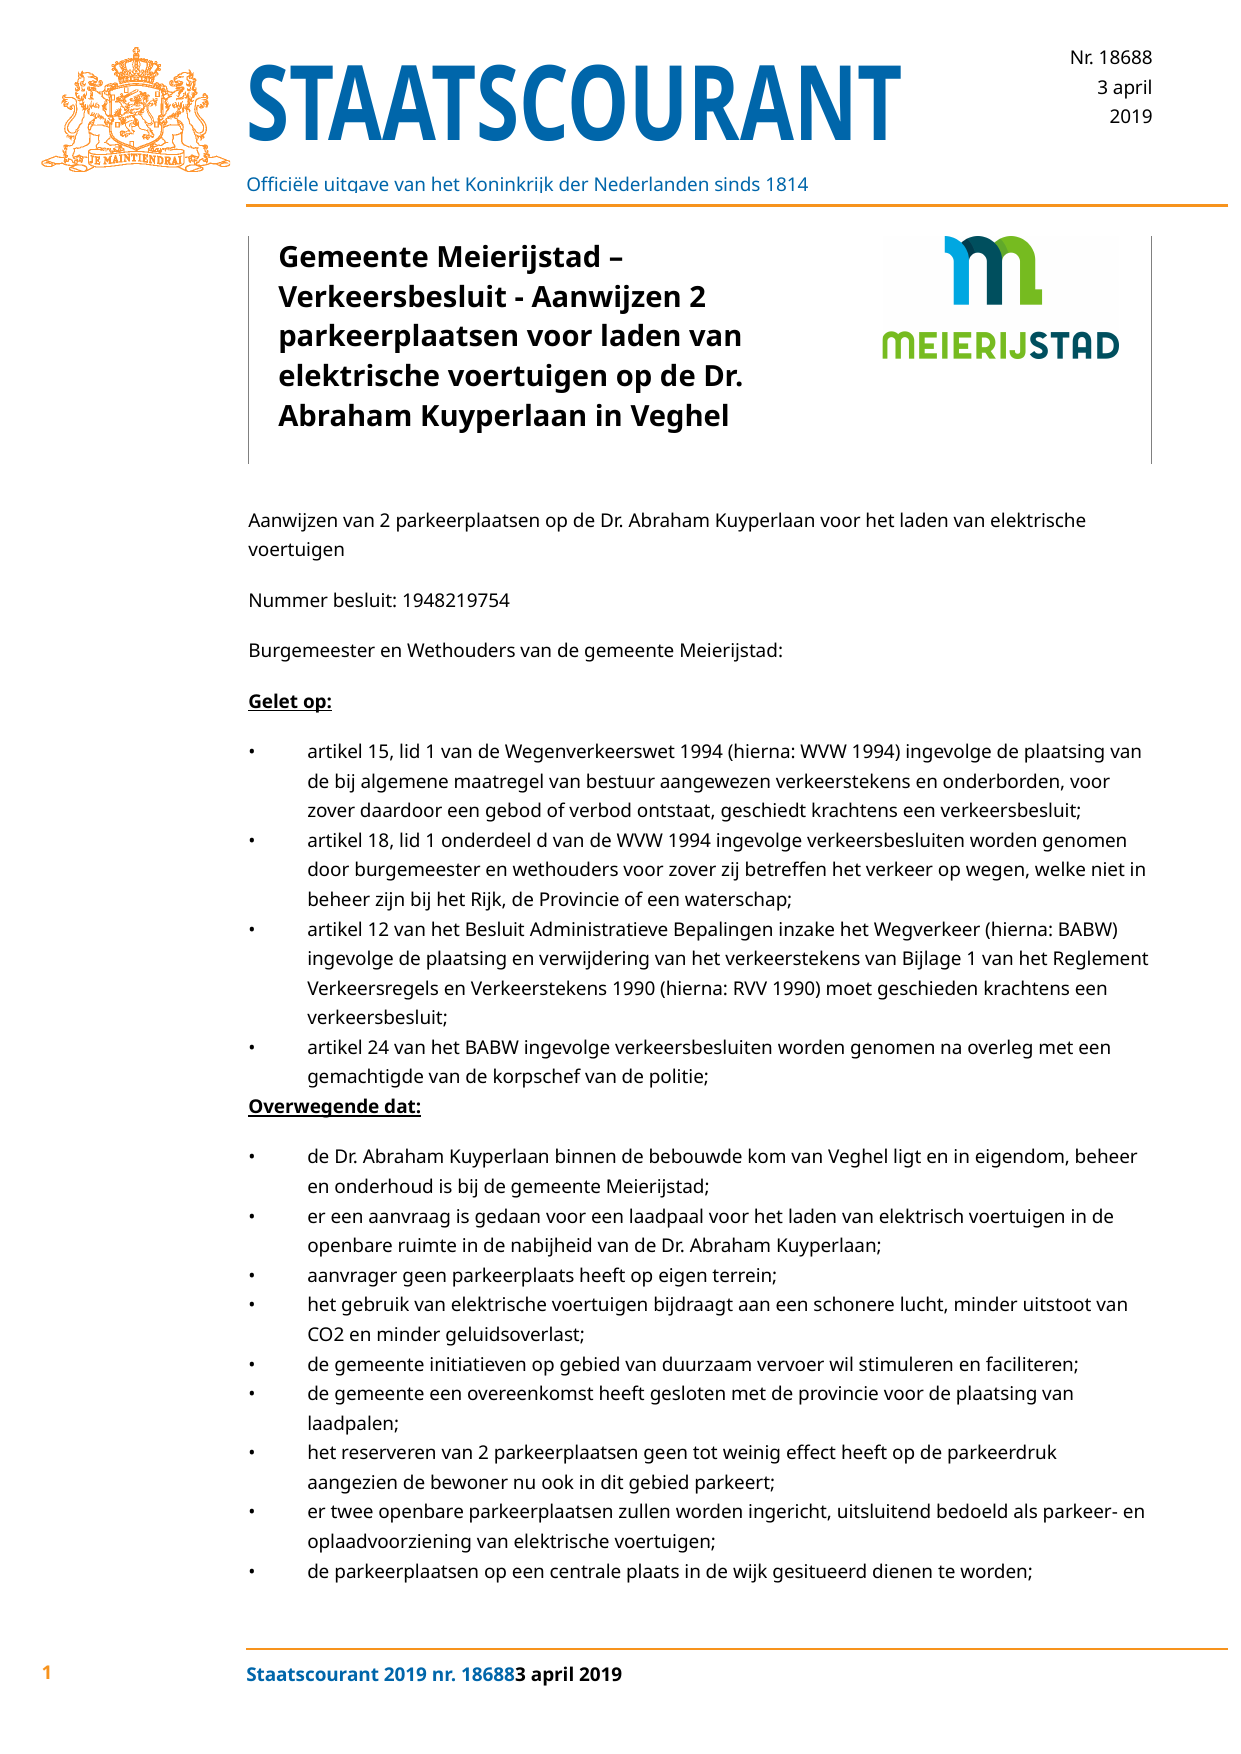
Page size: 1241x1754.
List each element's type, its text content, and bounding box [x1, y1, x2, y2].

list aanvrager geen parkeerplaats heeft op eigen terrein; [248, 1262, 1152, 1288]
list de gemeente een overeenkomst heeft gesloten met de provincie voor de plaatsing van laadpalen; [248, 1380, 1152, 1436]
list artikel 15, lid 1 van de Wegenverkeerswet 1994 (hierna: WVW 1994) ingevolge de plaatsing van de bij algemene maatregel van bestuur aangewezen verkeerstekens en onderborden, voor zover daardoor een gebod of verbod ontstaat, geschiedt krachtens een verkeersbesluit; [248, 738, 1152, 823]
list de gemeente initiatieven op gebied van duurzaam vervoer wil stimuleren en faciliteren; [248, 1351, 1152, 1376]
table_header [850, 236, 882, 358]
list de parkeerplaatsen op een centrale plaats in de wijk gesitueerd dienen te worden; [248, 1558, 1152, 1583]
table_header [1119, 236, 1151, 358]
text Burgemeester en Wethouders van de gemeente Meierijstad: [248, 637, 1152, 663]
list het gebruik van elektrische voertuigen bijdraagt aan een schonere lucht, minder uitstoot van CO2 en minder geluidsoverlast; [248, 1292, 1152, 1347]
list artikel 24 van het BABW ingevolge verkeersbesluiten worden genomen na overleg met een gemachtigde van de korpschef van de politie; [248, 1034, 1152, 1089]
list artikel 12 van het Besluit Administratieve Bepalingen inzake het Wegverkeer (hierna: BABW) ingevolge de plaatsing en verwijdering van het verkeerstekens van Bijlage 1 van het Reglement Verkeersregels en Verkeerstekens 1990 (hierna: RVV 1990) moet geschieden krachtens een verkeersbesluit; [248, 916, 1152, 1030]
table_header Gemeente Meierijstad – Verkeersbesluit - Aanwijzen 2 parkeerplaatsen voor laden van elektrische voertuigen op de Dr. Abraham Kuyperlaan in Veghel [249, 236, 850, 464]
table_header [850, 359, 1151, 464]
picture [882, 236, 1119, 359]
text Gelet op: [248, 688, 1152, 713]
list er twee openbare parkeerplaatsen zullen worden ingericht, uitsluitend bedoeld als parkeer- en oplaadvoorziening van elektrische voertuigen; [248, 1499, 1152, 1554]
text Nummer besluit: 1948219754 [248, 587, 1152, 613]
text Overwegende dat: [248, 1093, 1152, 1119]
picture [41, 47, 231, 172]
list er een aanvraag is gedaan voor een laadpaal voor het laden van elektrisch voertuigen in de openbare ruimte in de nabijheid van de Dr. Abraham Kuyperlaan; [248, 1203, 1152, 1258]
list de Dr. Abraham Kuyperlaan binnen de bebouwde kom van Veghel ligt en in eigendom, beheer en onderhoud is bij de gemeente Meierijstad; [248, 1144, 1152, 1199]
list artikel 18, lid 1 onderdeel d van de WVW 1994 ingevolge verkeersbesluiten worden genomen door burgemeester en wethouders voor zover zij betreffen het verkeer op wegen, welke niet in beheer zijn bij het Rijk, de Provincie of een waterschap; [248, 827, 1152, 912]
text Aanwijzen van 2 parkeerplaatsen op de Dr. Abraham Kuyperlaan voor het laden van elektrische voertuigen [248, 507, 1152, 562]
list het reserveren van 2 parkeerplaatsen geen tot weinig effect heeft op de parkeerdruk aangezien de bewoner nu ook in dit gebied parkeert; [248, 1439, 1152, 1495]
